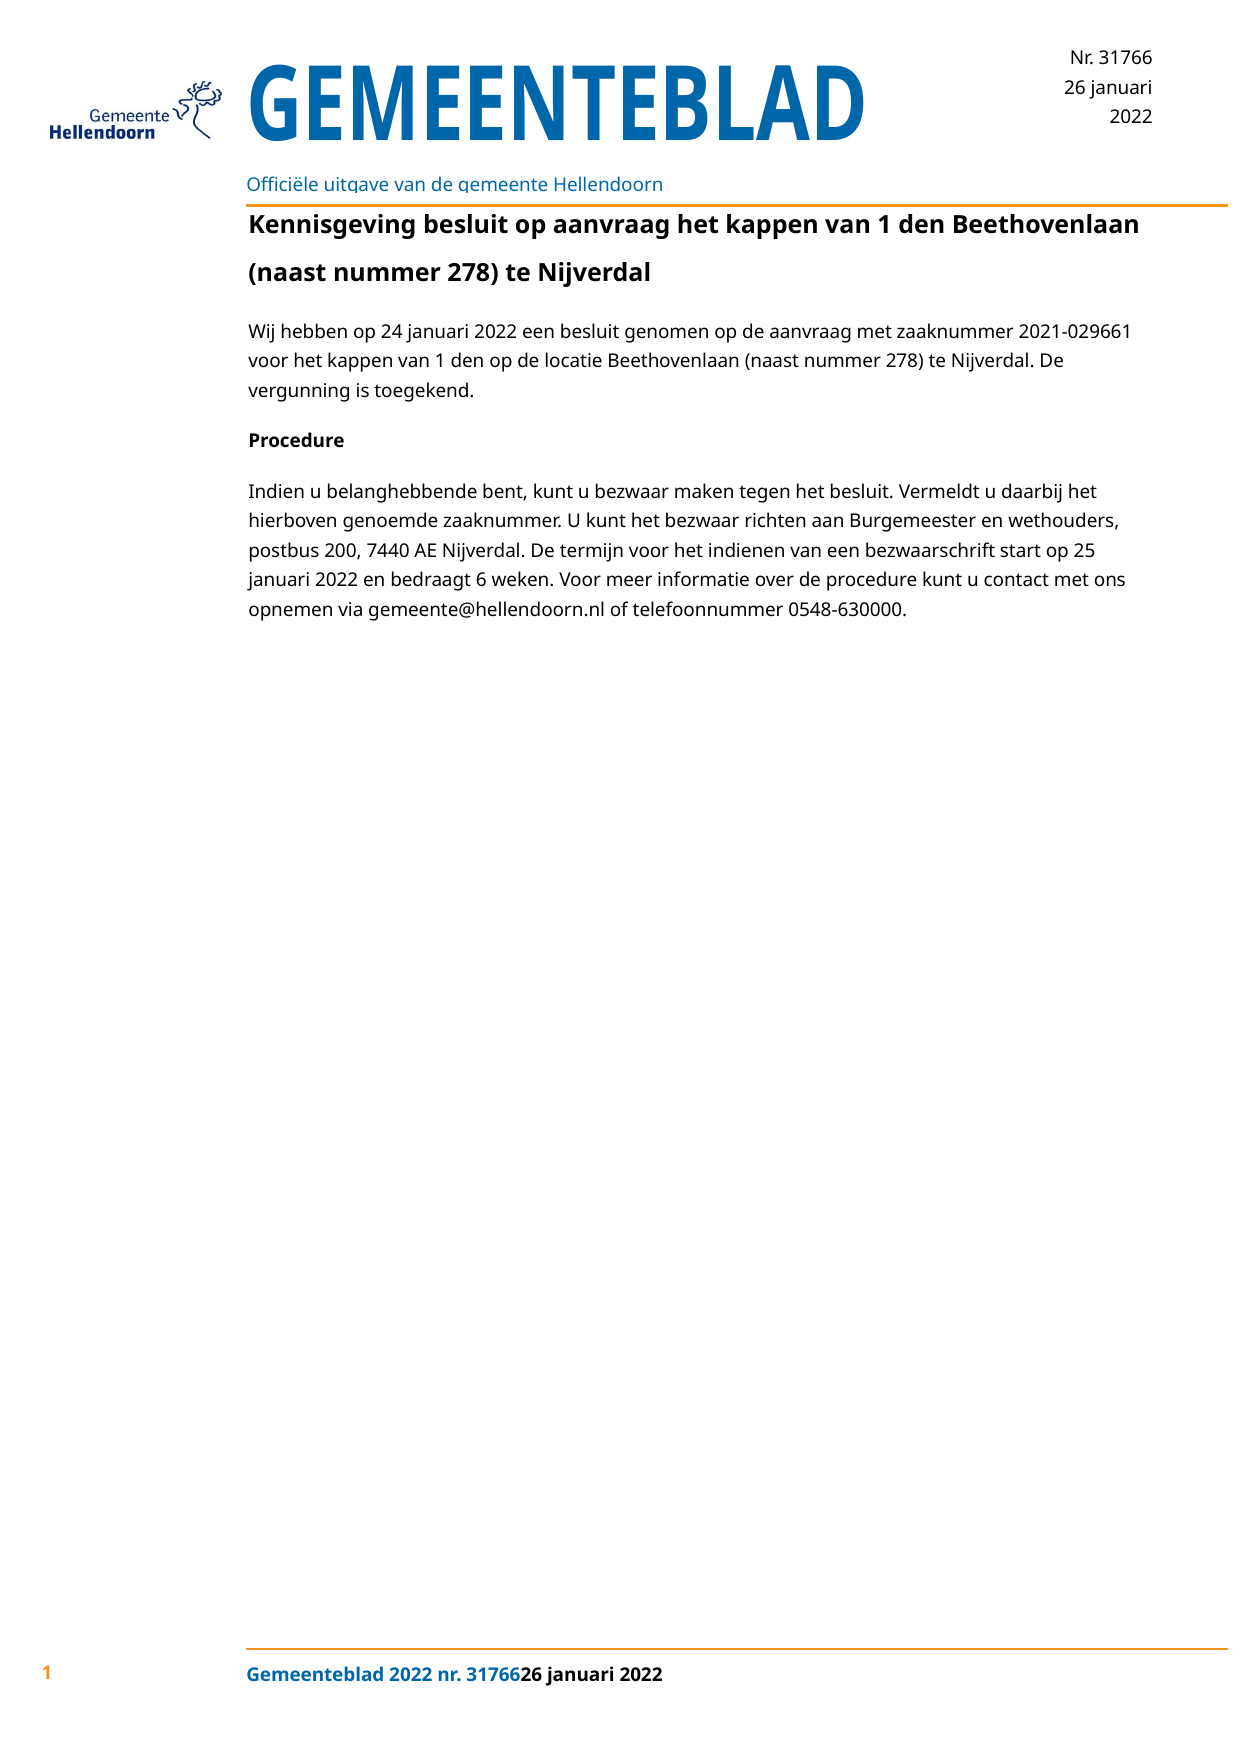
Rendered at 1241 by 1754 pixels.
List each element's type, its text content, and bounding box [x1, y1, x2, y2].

text Indien u belanghebbende bent, kunt u bezwaar maken tegen het besluit. Vermeldt u daarbij het hierboven genoemde zaaknummer. U kunt het bezwaar richten aan Burgemeester en wethouders, postbus 200, 7440 AE Nijverdal. De termijn voor het indienen van een bezwaarschrift start op 25 januari 2022 en bedraagt 6 weken. Voor meer informatie over de procedure kunt u contact met ons opnemen via gemeente@hellendoorn.nl of telefoonnummer 0548-630000. [248, 478, 1152, 622]
text Procedure [248, 427, 1152, 453]
text Wij hebben op 24 januari 2022 een besluit genomen op de aanvraag met zaaknummer 2021-029661 voor het kappen van 1 den op de locatie Beethovenlaan (naast nummer 278) te Nijverdal. De vergunning is toegekend. [248, 318, 1152, 403]
picture [41, 47, 231, 172]
text Kennisgeving besluit op aanvraag het kappen van 1 den Beethovenlaan (naast nummer 278) te Nijverdal [248, 207, 1152, 288]
